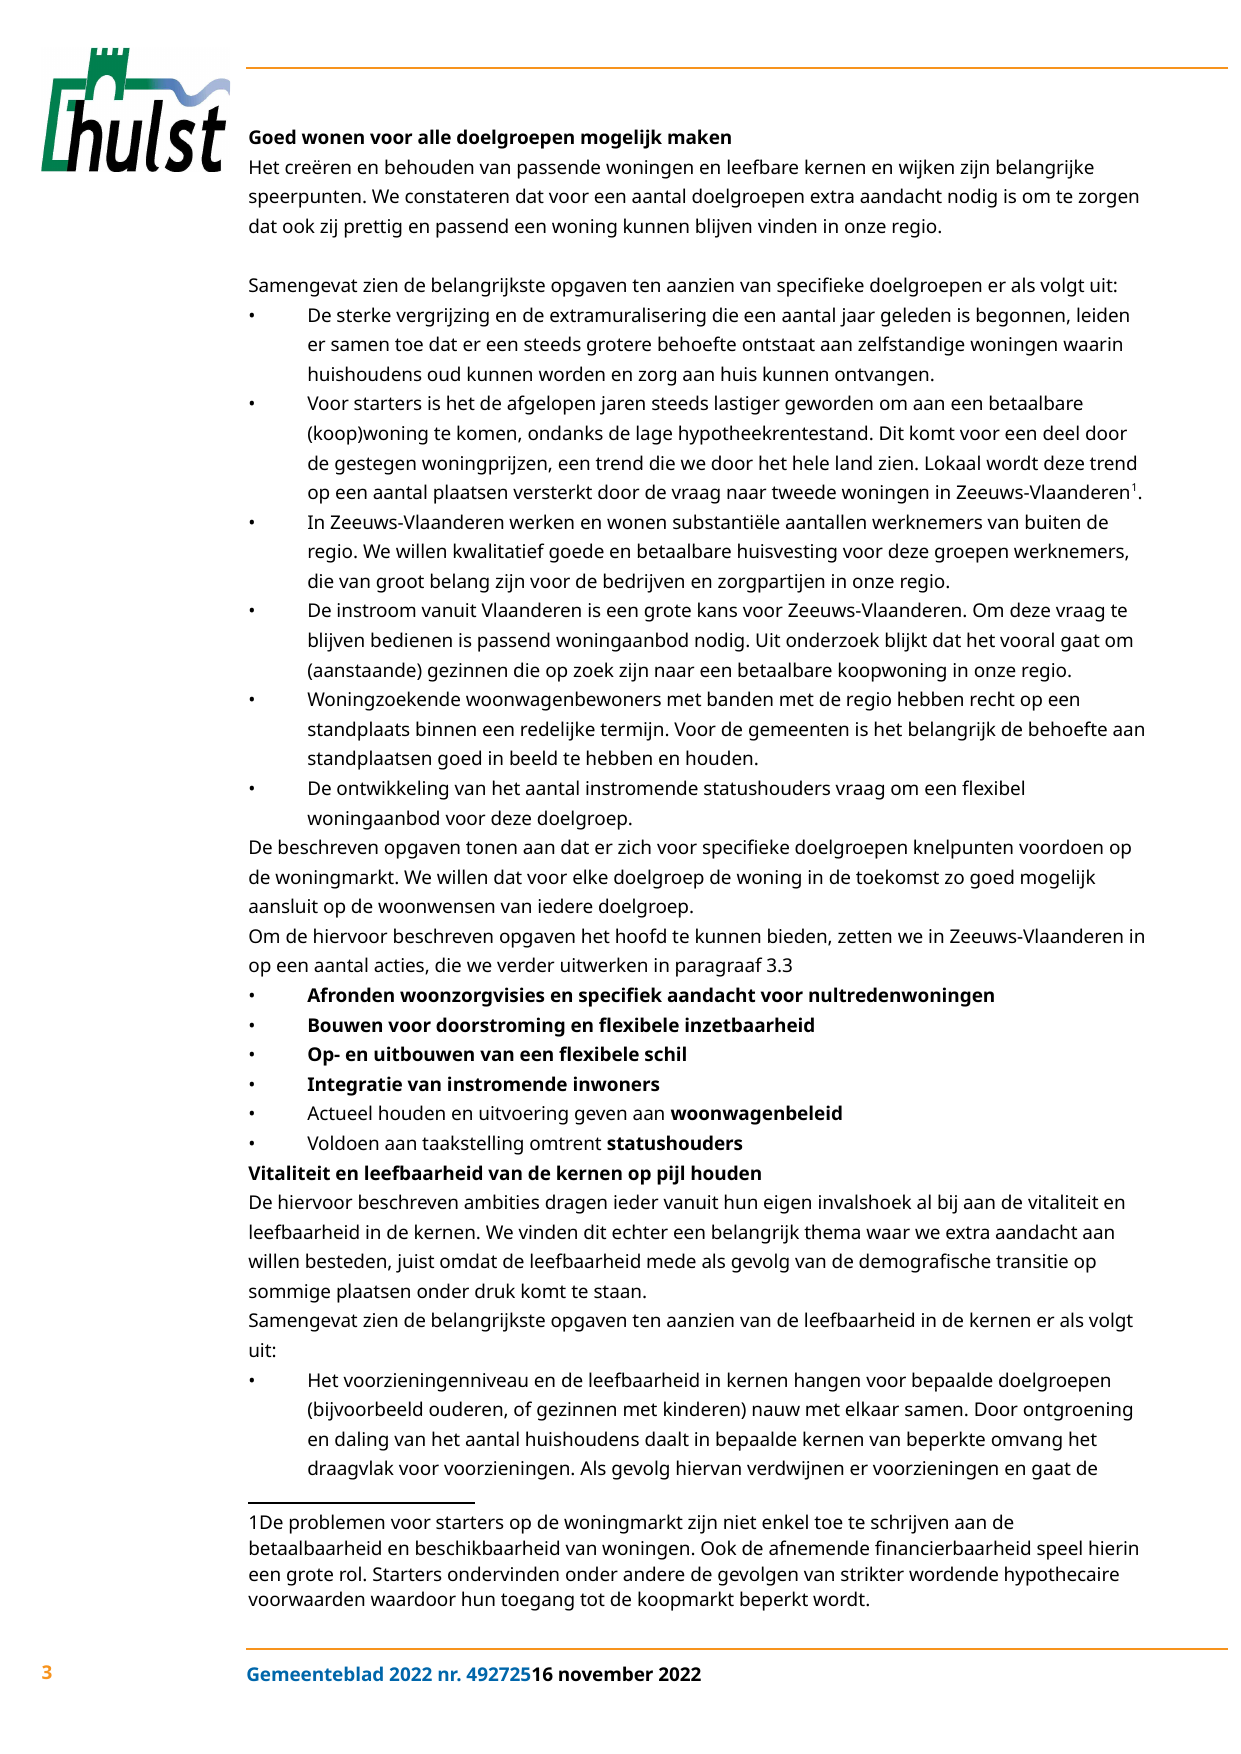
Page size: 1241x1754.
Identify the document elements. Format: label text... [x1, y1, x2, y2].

text De hiervoor beschreven ambities dragen ieder vanuit hun eigen invalshoek al bij aan de vitaliteit en leefbaarheid in de kernen. We vinden dit echter een belangrijk thema waar we extra aandacht aan willen besteden, juist omdat de leefbaarheid mede als gevolg van de demografische transitie op sommige plaatsen onder druk komt te staan. [248, 1189, 1152, 1304]
list De problemen voor starters op de woningmarkt zijn niet enkel toe te schrijven aan de betaalbaarheid en beschikbaarheid van woningen. Ook de afnemende financierbaarheid speel hierin een grote rol. Starters ondervinden onder andere de gevolgen van strikter wordende hypothecaire voorwaarden waardoor hun toegang tot de koopmarkt beperkt wordt. [248, 1509, 1152, 1612]
text Om de hiervoor beschreven opgaven het hoofd te kunnen bieden, zetten we in Zeeuws-Vlaanderen in op een aantal acties, die we verder uitwerken in paragraaf 3.3 [248, 923, 1152, 978]
list Het voorzieningenniveau en de leefbaarheid in kernen hangen voor bepaalde doelgroepen (bijvoorbeeld ouderen, of gezinnen met kinderen) nauw met elkaar samen. Door ontgroening en daling van het aantal huishoudens daalt in bepaalde kernen van beperkte omvang het draagvlak voor voorzieningen. Als gevolg hiervan verdwijnen er voorzieningen en gaat de [248, 1367, 1152, 1481]
text Samengevat zien de belangrijkste opgaven ten aanzien van specifieke doelgroepen er als volgt uit: [248, 272, 1152, 298]
list Woningzoekende woonwagenbewoners met banden met de regio hebben recht op een standplaats binnen een redelijke termijn. Voor de gemeenten is het belangrijk de behoefte aan standplaatsen goed in beeld te hebben en houden. [248, 686, 1152, 771]
list Afronden woonzorgvisies en specifiek aandacht voor nultredenwoningen [248, 982, 1152, 1008]
list Actueel houden en uitvoering geven aan woonwagenbeleid [248, 1101, 1152, 1126]
list Voldoen aan taakstelling omtrent statushouders [248, 1130, 1152, 1156]
list Bouwen voor doorstroming en flexibele inzetbaarheid [248, 1012, 1152, 1038]
list De instroom vanuit Vlaanderen is een grote kans voor Zeeuws-Vlaanderen. Om deze vraag te blijven bedienen is passend woningaanbod nodig. Uit onderzoek blijkt dat het vooral gaat om (aanstaande) gezinnen die op zoek zijn naar een betaalbare koopwoning in onze regio. [248, 598, 1152, 683]
list Voor starters is het de afgelopen jaren steeds lastiger geworden om aan een betaalbare (koop)woning te komen, ondanks de lage hypotheekrentestand. Dit komt voor een deel door de gestegen woningprijzen, een trend die we door het hele land zien. Lokaal wordt deze trend op een aantal plaatsen versterkt door de vraag naar tweede woningen in Zeeuws-Vlaanderen. [248, 391, 1152, 505]
list In Zeeuws-Vlaanderen werken en wonen substantiële aantallen werknemers van buiten de regio. We willen kwalitatief goede en betaalbare huisvesting voor deze groepen werknemers, die van groot belang zijn voor de bedrijven en zorgpartijen in onze regio. [248, 509, 1152, 594]
text Vitaliteit en leefbaarheid van de kernen op pijl houden [248, 1160, 1152, 1186]
text Samengevat zien de belangrijkste opgaven ten aanzien van de leefbaarheid in de kernen er als volgt uit: [248, 1308, 1152, 1363]
list De sterke vergrijzing en de extramuralisering die een aantal jaar geleden is begonnen, leiden er samen toe dat er een steeds grotere behoefte ontstaat aan zelfstandige woningen waarin huishoudens oud kunnen worden en zorg aan huis kunnen ontvangen. [248, 302, 1152, 387]
picture [41, 47, 231, 172]
list Integratie van instromende inwoners [248, 1071, 1152, 1097]
list De ontwikkeling van het aantal instromende statushouders vraag om een flexibel woningaanbod voor deze doelgroep. [248, 775, 1152, 831]
text De beschreven opgaven tonen aan dat er zich voor specifieke doelgroepen knelpunten voordoen op de woningmarkt. We willen dat voor elke doelgroep de woning in de toekomst zo goed mogelijk aansluit op de woonwensen van iedere doelgroep. [248, 834, 1152, 919]
list Op- en uitbouwen van een flexibele schil [248, 1041, 1152, 1067]
text Goed wonen voor alle doelgroepen mogelijk maken [248, 124, 1152, 150]
text Het creëren en behouden van passende woningen en leefbare kernen en wijken zijn belangrijke speerpunten. We constateren dat voor een aantal doelgroepen extra aandacht nodig is om te zorgen dat ook zij prettig en passend een woning kunnen blijven vinden in onze regio. [248, 154, 1152, 239]
